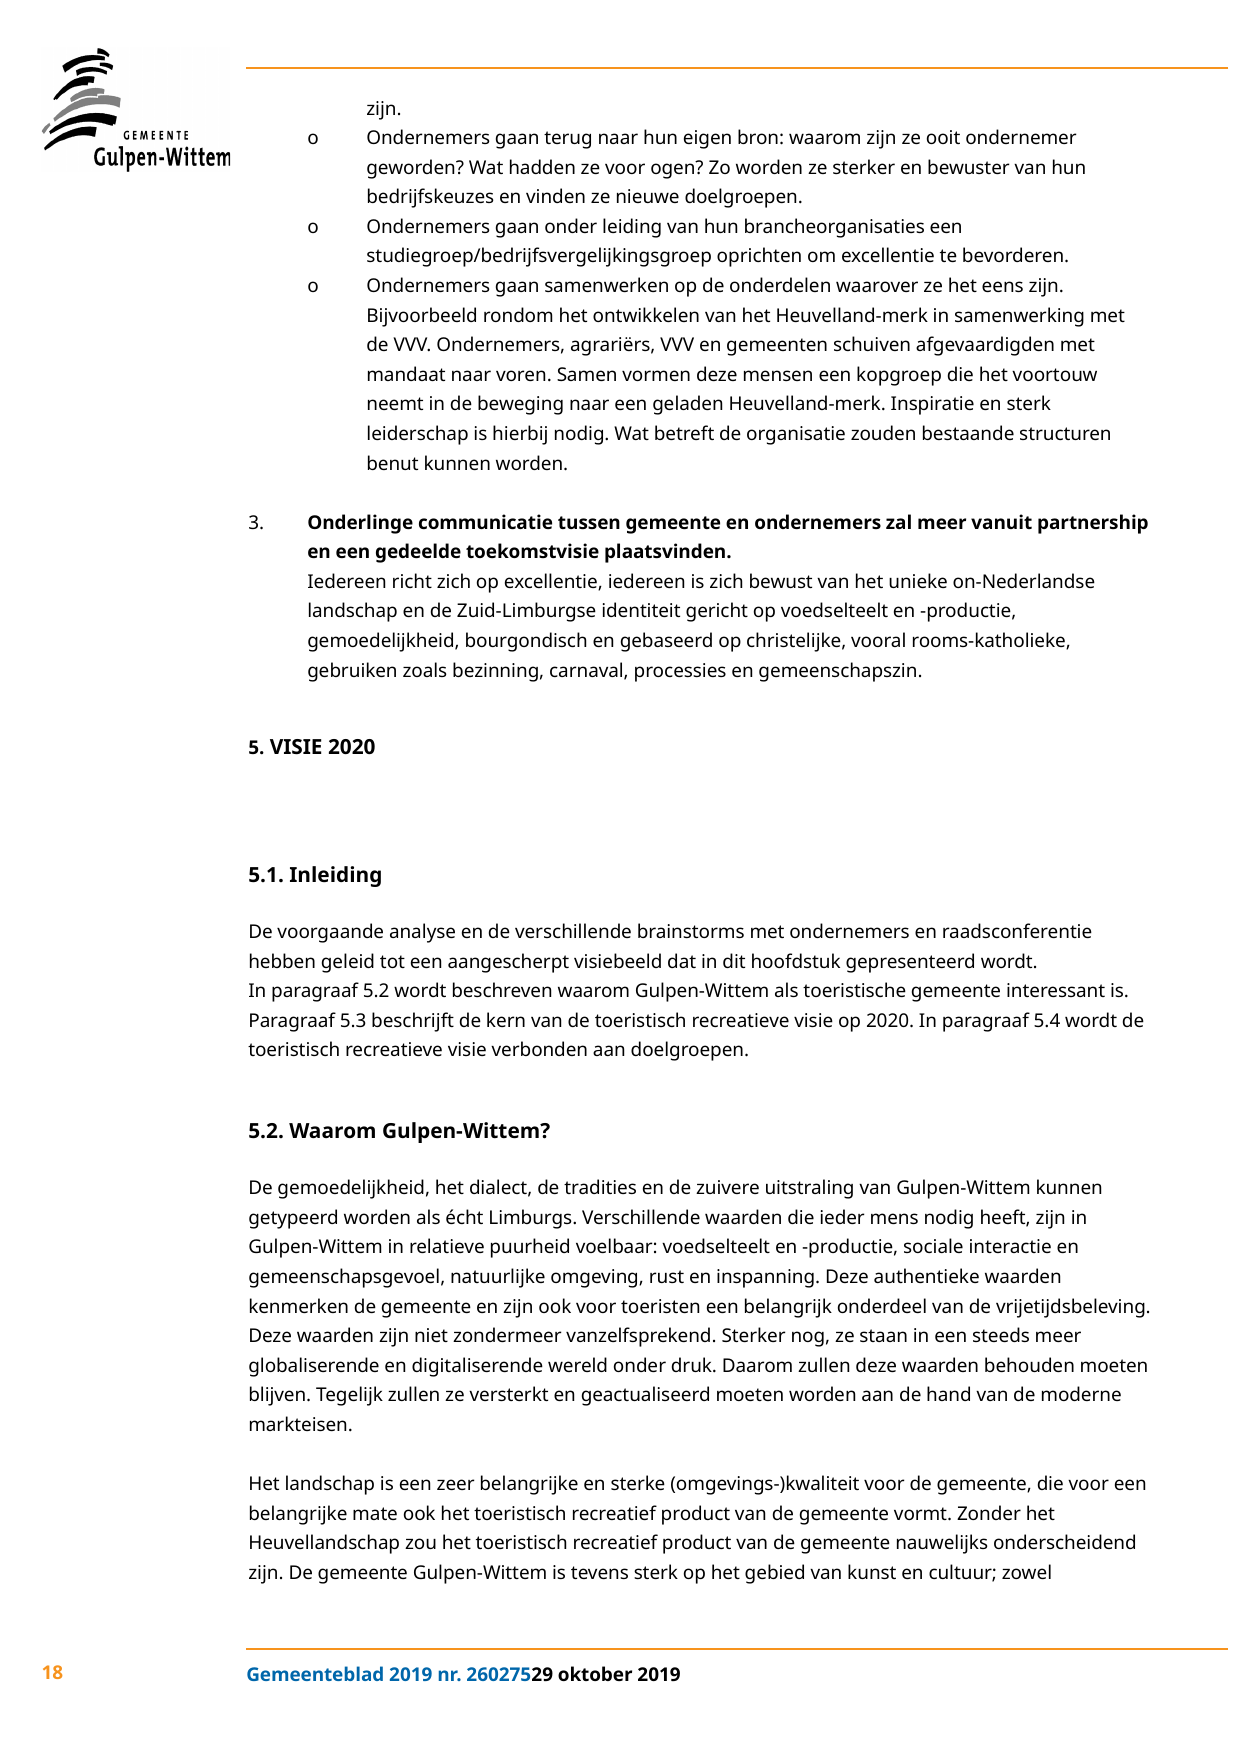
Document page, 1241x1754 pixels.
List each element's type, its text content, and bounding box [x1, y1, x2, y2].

text Het landschap is een zeer belangrijke en sterke (omgevings-)kwaliteit voor de gemeente, die voor een belangrijke mate ook het toeristisch recreatief product van de gemeente vormt. Zonder het Heuvellandschap zou het toeristisch recreatief product van de gemeente nauwelijks onderscheidend zijn. De gemeente Gulpen-Wittem is tevens sterk op het gebied van kunst en cultuur; zowel [248, 1470, 1152, 1585]
list Onderlinge communicatie tussen gemeente en ondernemers zal meer vanuit partnership en een gedeelde toekomstvisie plaatsvinden. [248, 509, 1152, 564]
list zijn. [307, 95, 1152, 121]
list Ondernemers gaan terug naar hun eigen bron: waarom zijn ze ooit ondernemer geworden? Wat hadden ze voor ogen? Zo worden ze sterker en bewuster van hun bedrijfskeuzes en vinden ze nieuwe doelgroepen. [307, 124, 1152, 209]
list Iedereen richt zich op excellentie, iedereen is zich bewust van het unieke on-Nederlandse landschap en de Zuid-Limburgse identiteit gericht op voedselteelt en -productie, gemoedelijkheid, bourgondisch en gebaseerd op christelijke, vooral rooms-katholieke, gebruiken zoals bezinning, carnaval, processies en gemeenschapszin. [248, 568, 1152, 683]
list Ondernemers gaan onder leiding van hun brancheorganisaties een studiegroep/bedrijfsvergelijkingsgroep oprichten om excellentie te bevorderen. [307, 213, 1152, 268]
text In paragraaf 5.2 wordt beschreven waarom Gulpen-Wittem als toeristische gemeente interessant is. Paragraaf 5.3 beschrijft de kern van de toeristisch recreatieve visie op 2020. In paragraaf 5.4 wordt de toeristisch recreatieve visie verbonden aan doelgroepen. [248, 977, 1152, 1062]
picture [41, 47, 231, 172]
text 5. VISIE 2020 [248, 732, 1152, 761]
text De voorgaande analyse en de verschillende brainstorms met ondernemers en raadsconferentie hebben geleid tot een aangescherpt visiebeeld dat in dit hoofdstuk gepresenteerd wordt. [248, 918, 1152, 973]
text De gemoedelijkheid, het dialect, de tradities en de zuivere uitstraling van Gulpen-Wittem kunnen getypeerd worden als écht Limburgs. Verschillende waarden die ieder mens nodig heeft, zijn in Gulpen-Wittem in relatieve puurheid voelbaar: voedselteelt en -productie, sociale interactie en gemeenschapsgevoel, natuurlijke omgeving, rust en inspanning. Deze authentieke waarden kenmerken de gemeente en zijn ook voor toeristen een belangrijk onderdeel van de vrijetijdsbeleving. Deze waarden zijn niet zondermeer vanzelfsprekend. Sterker nog, ze staan in een steeds meer globaliserende en digitaliserende wereld onder druk. Daarom zullen deze waarden behouden moeten blijven. Tegelijk zullen ze versterkt en geactualiseerd moeten worden aan de hand van de moderne markteisen. [248, 1174, 1152, 1437]
text 5.2. Waarom Gulpen-Wittem? [248, 1117, 1152, 1145]
text 5.1. Inleiding [248, 860, 1152, 889]
list Ondernemers gaan samenwerken op de onderdelen waarover ze het eens zijn. Bijvoorbeeld rondom het ontwikkelen van het Heuvelland-merk in samenwerking met de VVV. Ondernemers, agrariërs, VVV en gemeenten schuiven afgevaardigden met mandaat naar voren. Samen vormen deze mensen een kopgroep die het voortouw neemt in de beweging naar een geladen Heuvelland-merk. Inspiratie en sterk leiderschap is hierbij nodig. Wat betreft de organisatie zouden bestaande structuren benut kunnen worden. [307, 272, 1152, 476]
